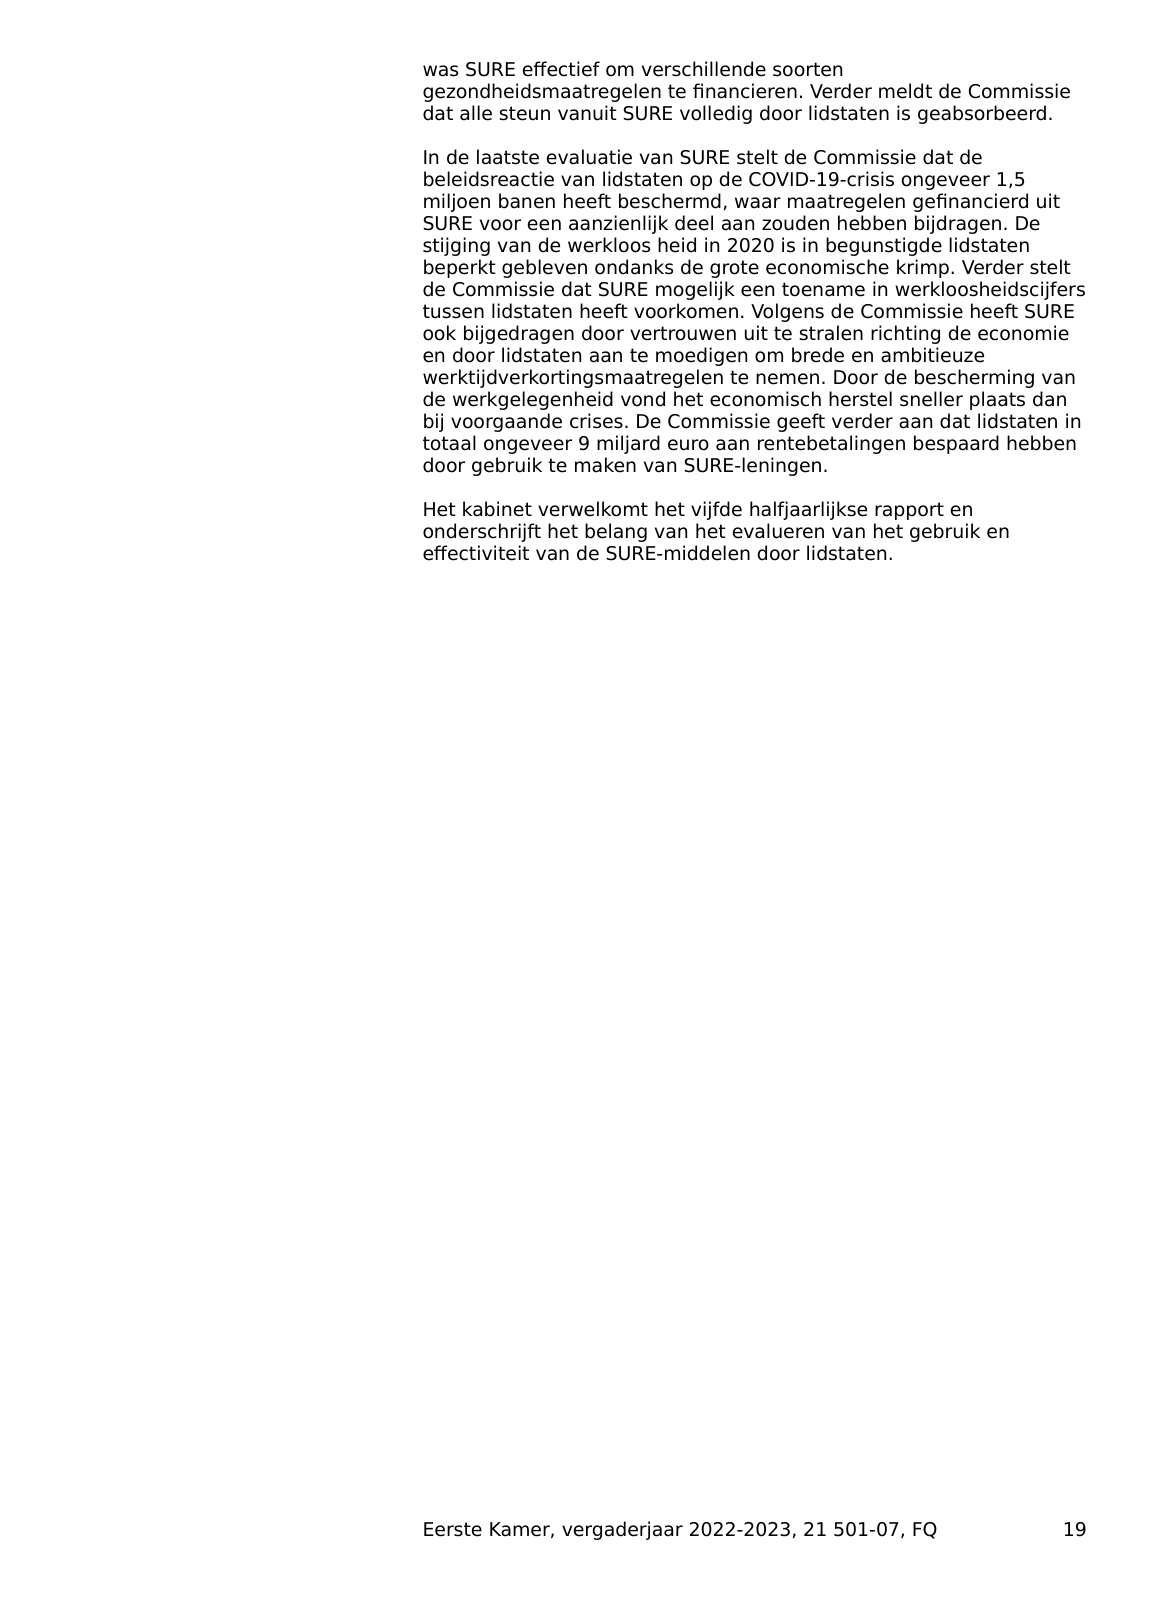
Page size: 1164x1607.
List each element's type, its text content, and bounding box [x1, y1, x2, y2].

text was SURE effectief om verschillende soorten gezondheidsmaatregelen te financieren. Verder meldt de Commissie dat alle steun vanuit SURE volledig door lidstaten is geabsorbeerd. [422, 59, 1087, 125]
text Het kabinet verwelkomt het vijfde halfjaarlijkse rapport en onderschrijft het belang van het evalueren van het gebruik en effectiviteit van de SURE-middelen door lidstaten. [422, 499, 1087, 565]
text In de laatste evaluatie van SURE stelt de Commissie dat de beleidsreactie van lidstaten op de COVID-19-crisis ongeveer 1,5 miljoen banen heeft beschermd, waar maatregelen gefinancierd uit SURE voor een aanzienlijk deel aan zouden hebben bijdragen. De stijging van de werkloos heid in 2020 is in begunstigde lidstaten beperkt gebleven ondanks de grote economische krimp. Verder stelt de Commissie dat SURE mogelijk een toename in werkloosheidscijfers tussen lidstaten heeft voorkomen. Volgens de Commissie heeft SURE ook bijgedragen door vertrouwen uit te stralen richting de economie en door lidstaten aan te moedigen om brede en ambitieuze werktijdverkortingsmaatregelen te nemen. Door de bescherming van de werkgelegenheid vond het economisch herstel sneller plaats dan bij voorgaande crises. De Commissie geeft verder aan dat lidstaten in totaal ongeveer 9 miljard euro aan rentebetalingen bespaard hebben door gebruik te maken van SURE-leningen. [422, 147, 1087, 477]
